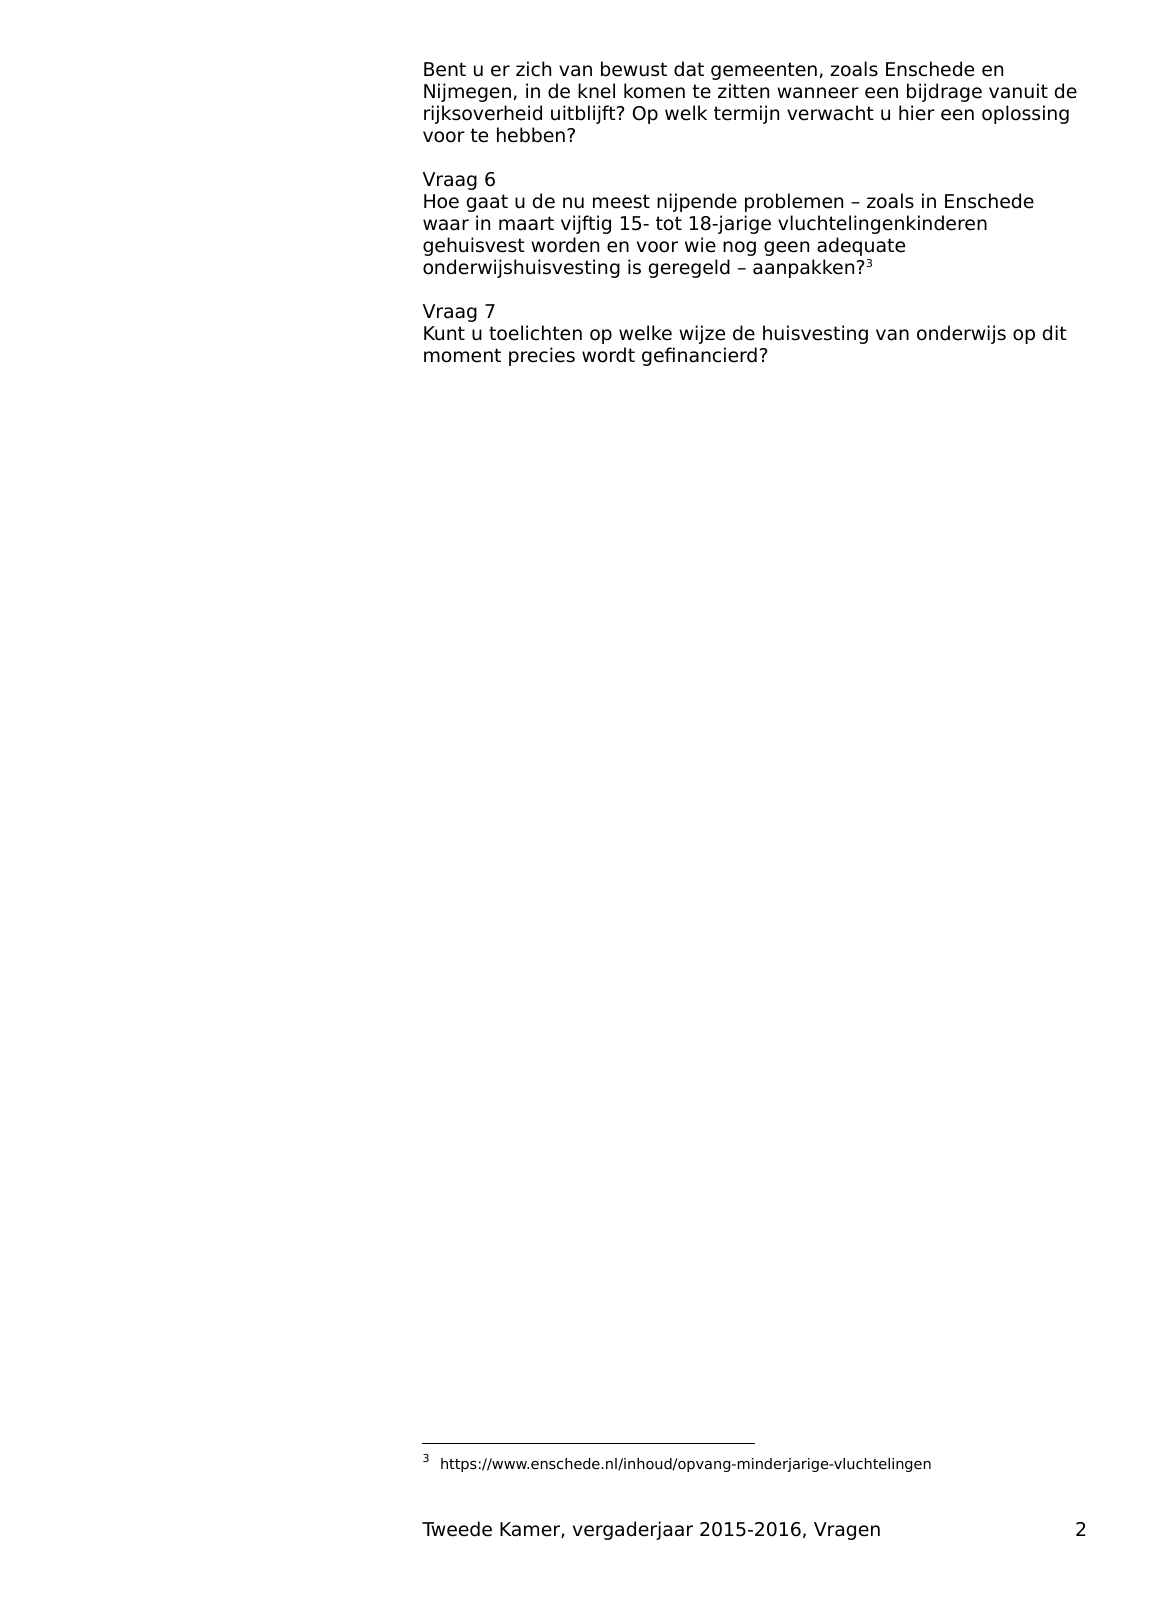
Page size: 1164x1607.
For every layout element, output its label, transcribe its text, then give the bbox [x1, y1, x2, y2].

text Bent u er zich van bewust dat gemeenten, zoals Enschede en Nijmegen, in de knel komen te zitten wanneer een bijdrage vanuit de rijksoverheid uitblijft? Op welk termijn verwacht u hier een oplossing voor te hebben? [422, 59, 1087, 147]
text Vraag 6 [422, 169, 1087, 191]
text Kunt u toelichten op welke wijze de huisvesting van onderwijs op dit moment precies wordt gefinancierd? [422, 323, 1087, 367]
text Hoe gaat u de nu meest nijpende problemen – zoals in Enschede waar in maart vijftig 15- tot 18-jarige vluchtelingenkinderen gehuisvest worden en voor wie nog geen adequate onderwijshuisvesting is geregeld – aanpakken? [422, 191, 1087, 279]
text Vraag 7 [422, 301, 1087, 323]
text https://www.enschede.nl/inhoud/opvang-minderjarige-vluchtelingen [422, 1452, 1087, 1474]
